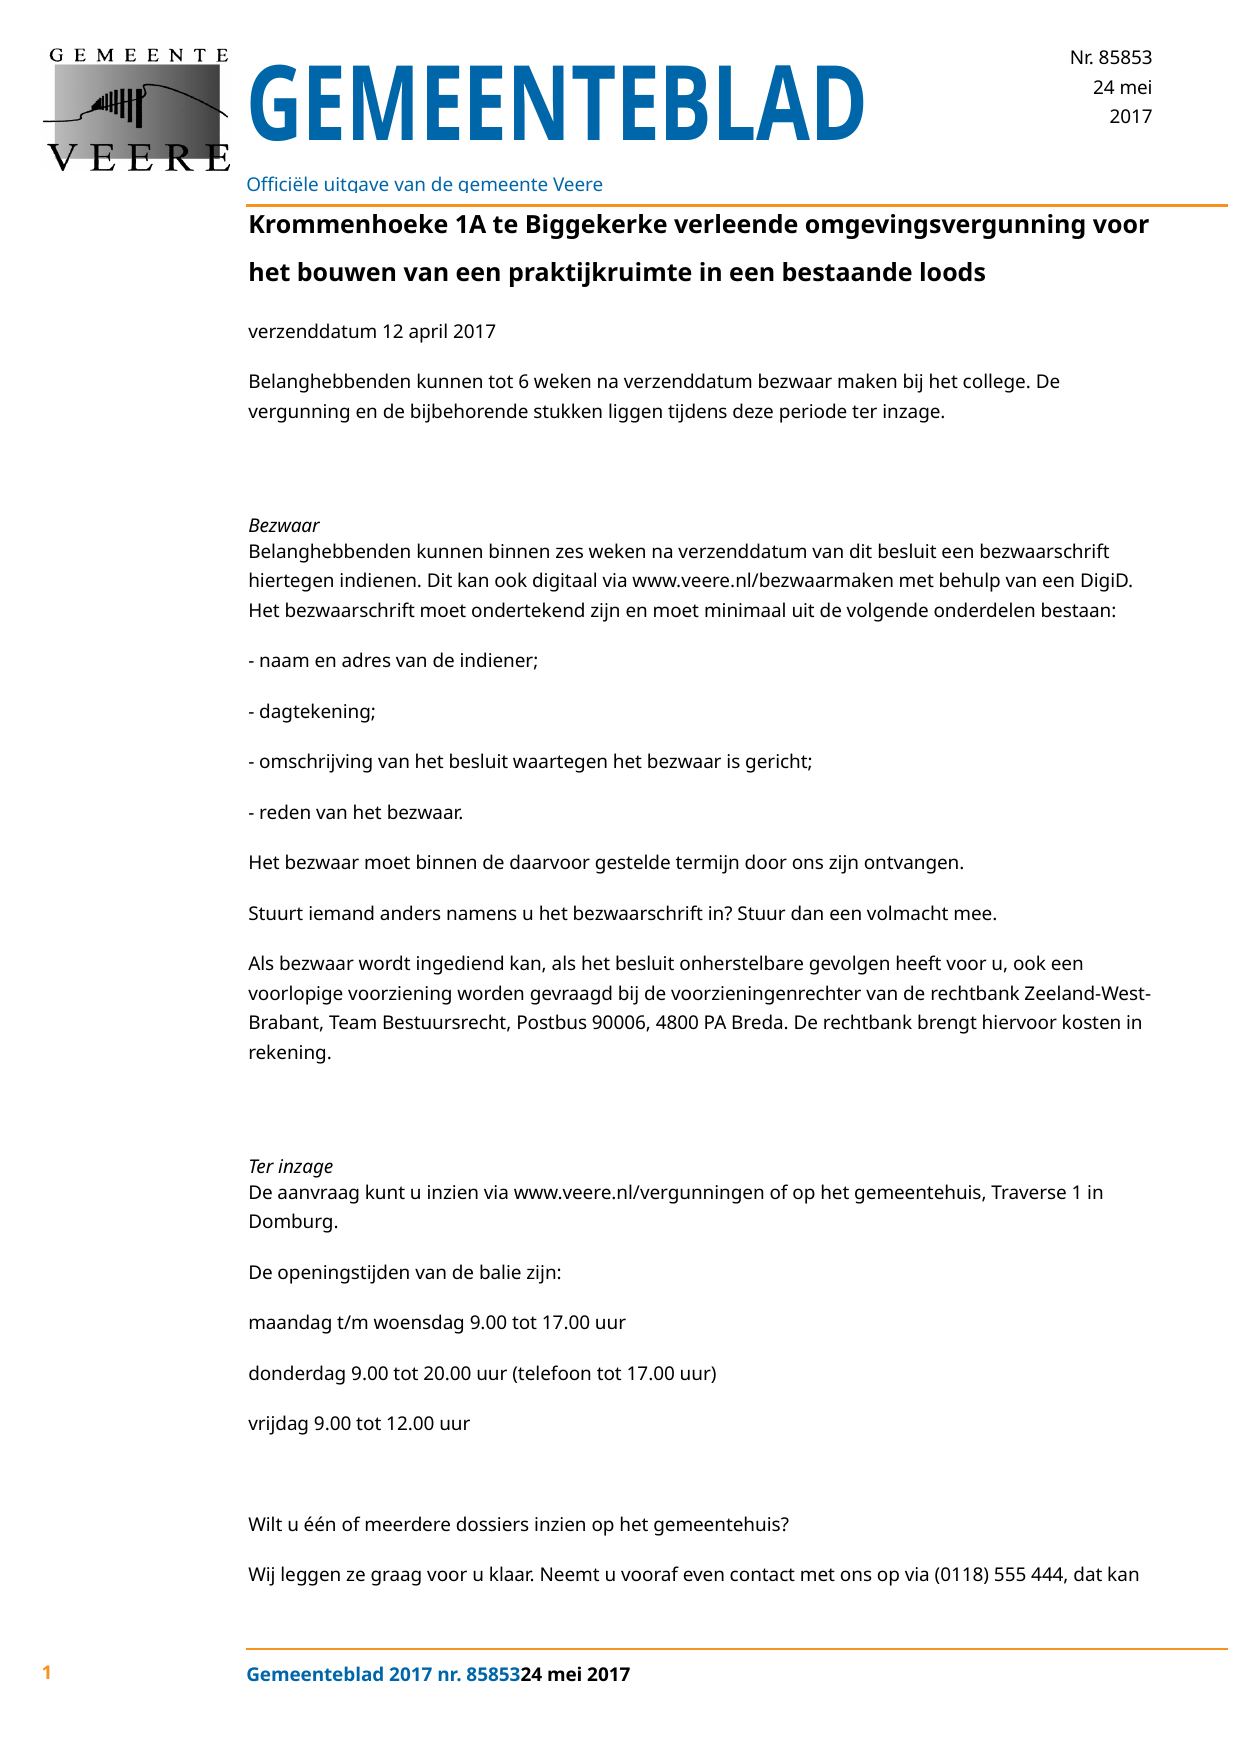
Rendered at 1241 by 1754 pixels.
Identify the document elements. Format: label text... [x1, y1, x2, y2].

text vrijdag 9.00 tot 12.00 uur [248, 1410, 1152, 1436]
text - omschrijving van het besluit waartegen het bezwaar is gericht; [248, 748, 1152, 774]
text Het bezwaar moet binnen de daarvoor gestelde termijn door ons zijn ontvangen. [248, 849, 1152, 875]
text - reden van het bezwaar. [248, 799, 1152, 824]
text - naam en adres van de indiener; [248, 648, 1152, 673]
text donderdag 9.00 tot 20.00 uur (telefoon tot 17.00 uur) [248, 1360, 1152, 1386]
text Ter inzage [248, 1153, 1152, 1179]
picture [41, 47, 231, 172]
text Wij leggen ze graag voor u klaar. Neemt u vooraf even contact met ons op via (0118) 555 444, dat kan [248, 1561, 1152, 1587]
text Stuurt iemand anders namens u het bezwaarschrift in? Stuur dan een volmacht mee. [248, 900, 1152, 925]
text Wilt u één of meerdere dossiers inzien op het gemeentehuis? [248, 1511, 1152, 1537]
text De openingstijden van de balie zijn: [248, 1259, 1152, 1285]
text Als bezwaar wordt ingediend kan, als het besluit onherstelbare gevolgen heeft voor u, ook een voorlopige voorziening worden gevraagd bij de voorzieningenrechter van de rechtbank Zeeland-West-Brabant, Team Bestuursrecht, Postbus 90006, 4800 PA Breda. De rechtbank brengt hiervoor kosten in rekening. [248, 950, 1152, 1064]
text maandag t/m woensdag 9.00 tot 17.00 uur [248, 1309, 1152, 1335]
text Krommenhoeke 1A te Biggekerke verleende omgevingsvergunning voor het bouwen van een praktijkruimte in een bestaande loods [248, 207, 1152, 288]
text verzenddatum 12 april 2017 [248, 318, 1152, 344]
text Bezwaar [248, 512, 1152, 538]
text - dagtekening; [248, 698, 1152, 724]
text De aanvraag kunt u inzien via www.veere.nl/vergunningen of op het gemeentehuis, Traverse 1 in Domburg. [248, 1179, 1152, 1234]
text Belanghebbenden kunnen binnen zes weken na verzenddatum van dit besluit een bezwaarschrift hiertegen indienen. Dit kan ook digitaal via www.veere.nl/bezwaarmaken met behulp van een DigiD. Het bezwaarschrift moet ondertekend zijn en moet minimaal uit de volgende onderdelen bestaan: [248, 538, 1152, 623]
text Belanghebbenden kunnen tot 6 weken na verzenddatum bezwaar maken bij het college. De vergunning en de bijbehorende stukken liggen tijdens deze periode ter inzage. [248, 368, 1152, 424]
